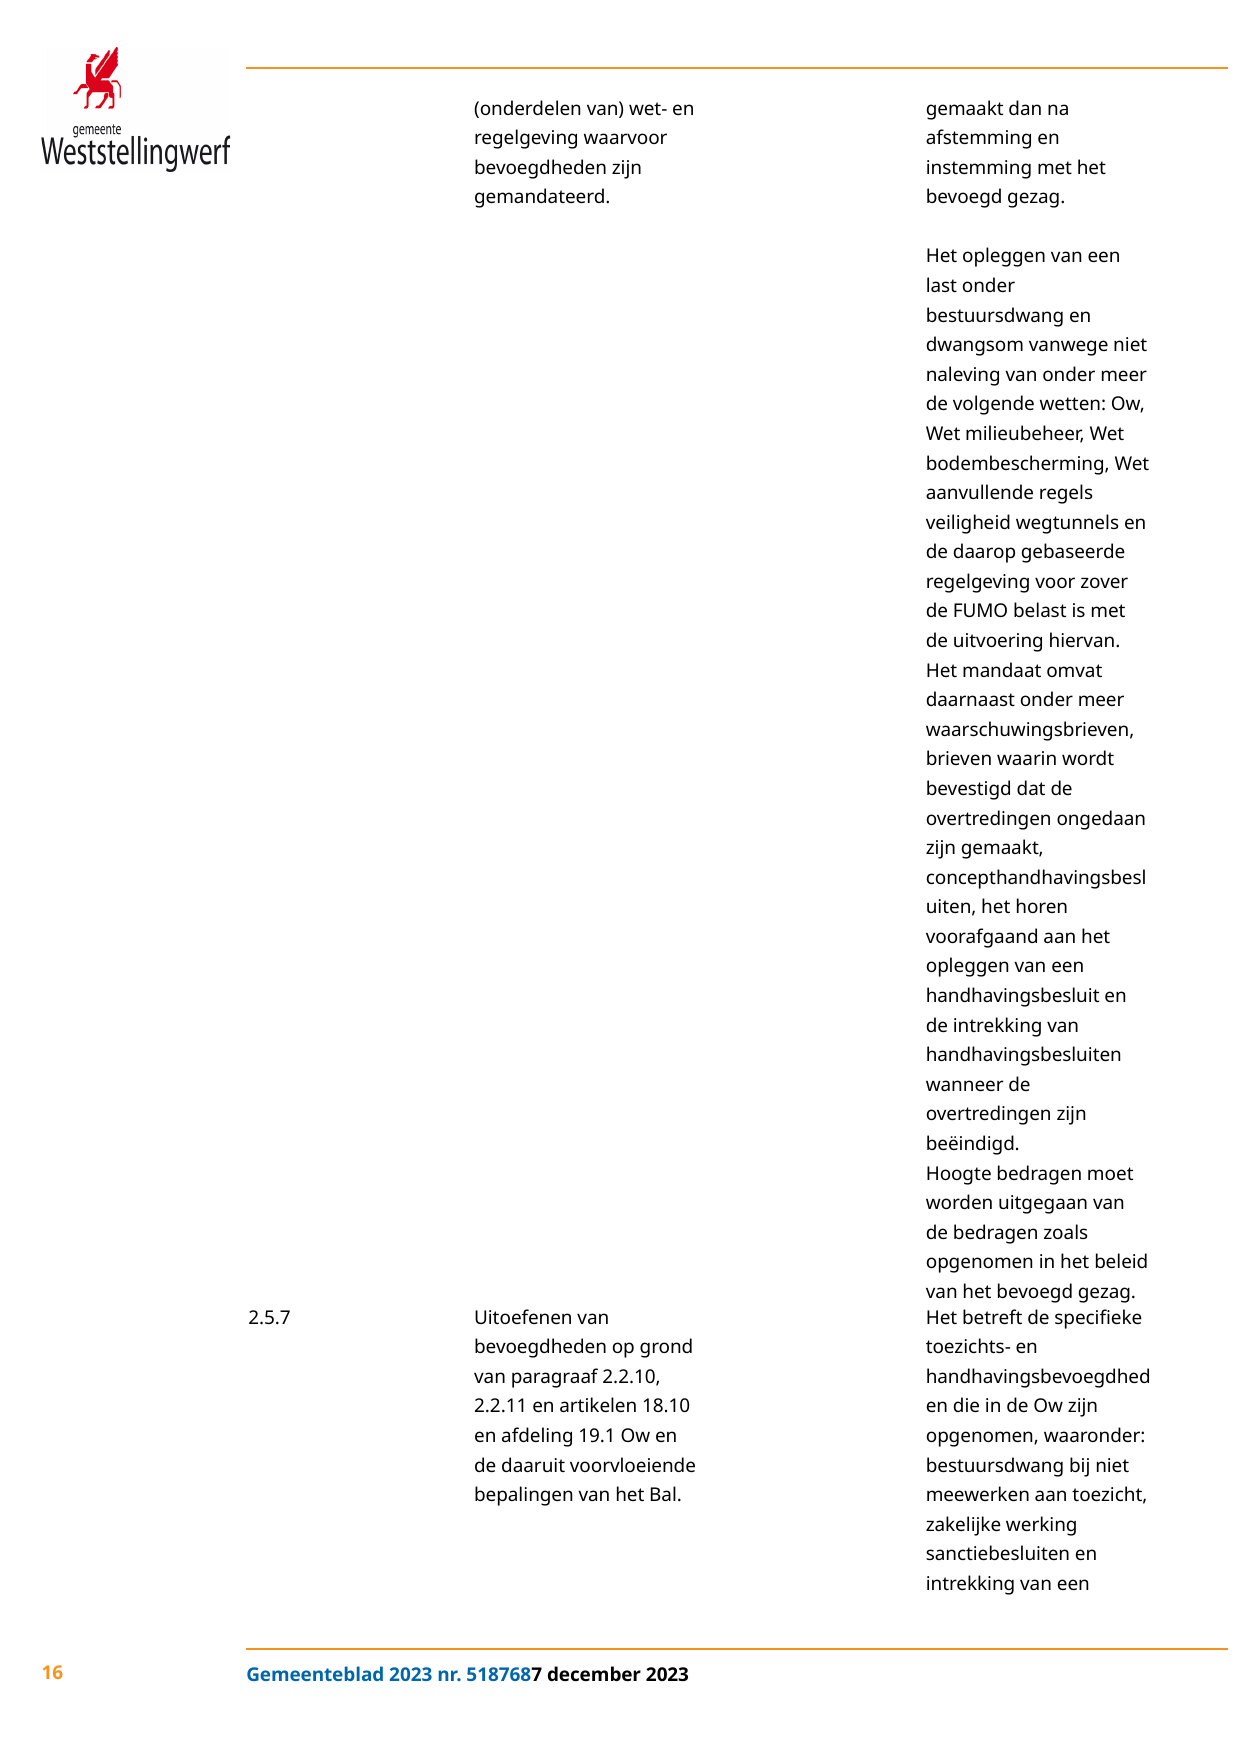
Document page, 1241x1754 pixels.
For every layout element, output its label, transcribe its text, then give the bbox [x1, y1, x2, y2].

table_cell [700, 1304, 926, 1596]
table_cell Uitoefenen van bevoegdheden op grond van paragraaf 2.2.10, 2.2.11 en artikelen 18.10 en afdeling 19.1 Ow en de daaruit voorvloeiende bepalingen van het Bal. [474, 1304, 700, 1596]
table_cell 2.5.7 [248, 1304, 474, 1596]
table_cell Het betreft de specifieke toezichts- en handhavingsbevoegdheden die in de Ow zijn opgenomen, waaronder: bestuursdwang bij niet meewerken aan toezicht, zakelijke werking sanctiebesluiten en intrekking van een [926, 1304, 1152, 1596]
table_cell (onderdelen van) wet- en regelgeving waarvoor bevoegdheden zijn gemandateerd. [474, 95, 700, 1304]
table_cell [700, 95, 926, 1304]
table_cell [248, 95, 474, 1304]
table_cell gemaakt dan na afstemming en instemming met het bevoegd gezag. Het opleggen van een last onder bestuursdwang en dwangsom vanwege niet naleving van onder meer de volgende wetten: Ow, Wet milieubeheer, Wet bodembescherming, Wet aanvullende regels veiligheid wegtunnels en de daarop gebaseerde regelgeving voor zover de FUMO belast is met de uitvoering hiervan. Het mandaat omvat daarnaast onder meer waarschuwingsbrieven, brieven waarin wordt bevestigd dat de overtredingen ongedaan zijn gemaakt, concepthandhavingsbesluiten, het horen voorafgaand aan het opleggen van een handhavingsbesluit en de intrekking van handhavingsbesluiten wanneer de overtredingen zijn beëindigd. Hoogte bedragen moet worden uitgegaan van de bedragen zoals opgenomen in het beleid van het bevoegd gezag. [926, 95, 1152, 1304]
picture [41, 47, 231, 172]
